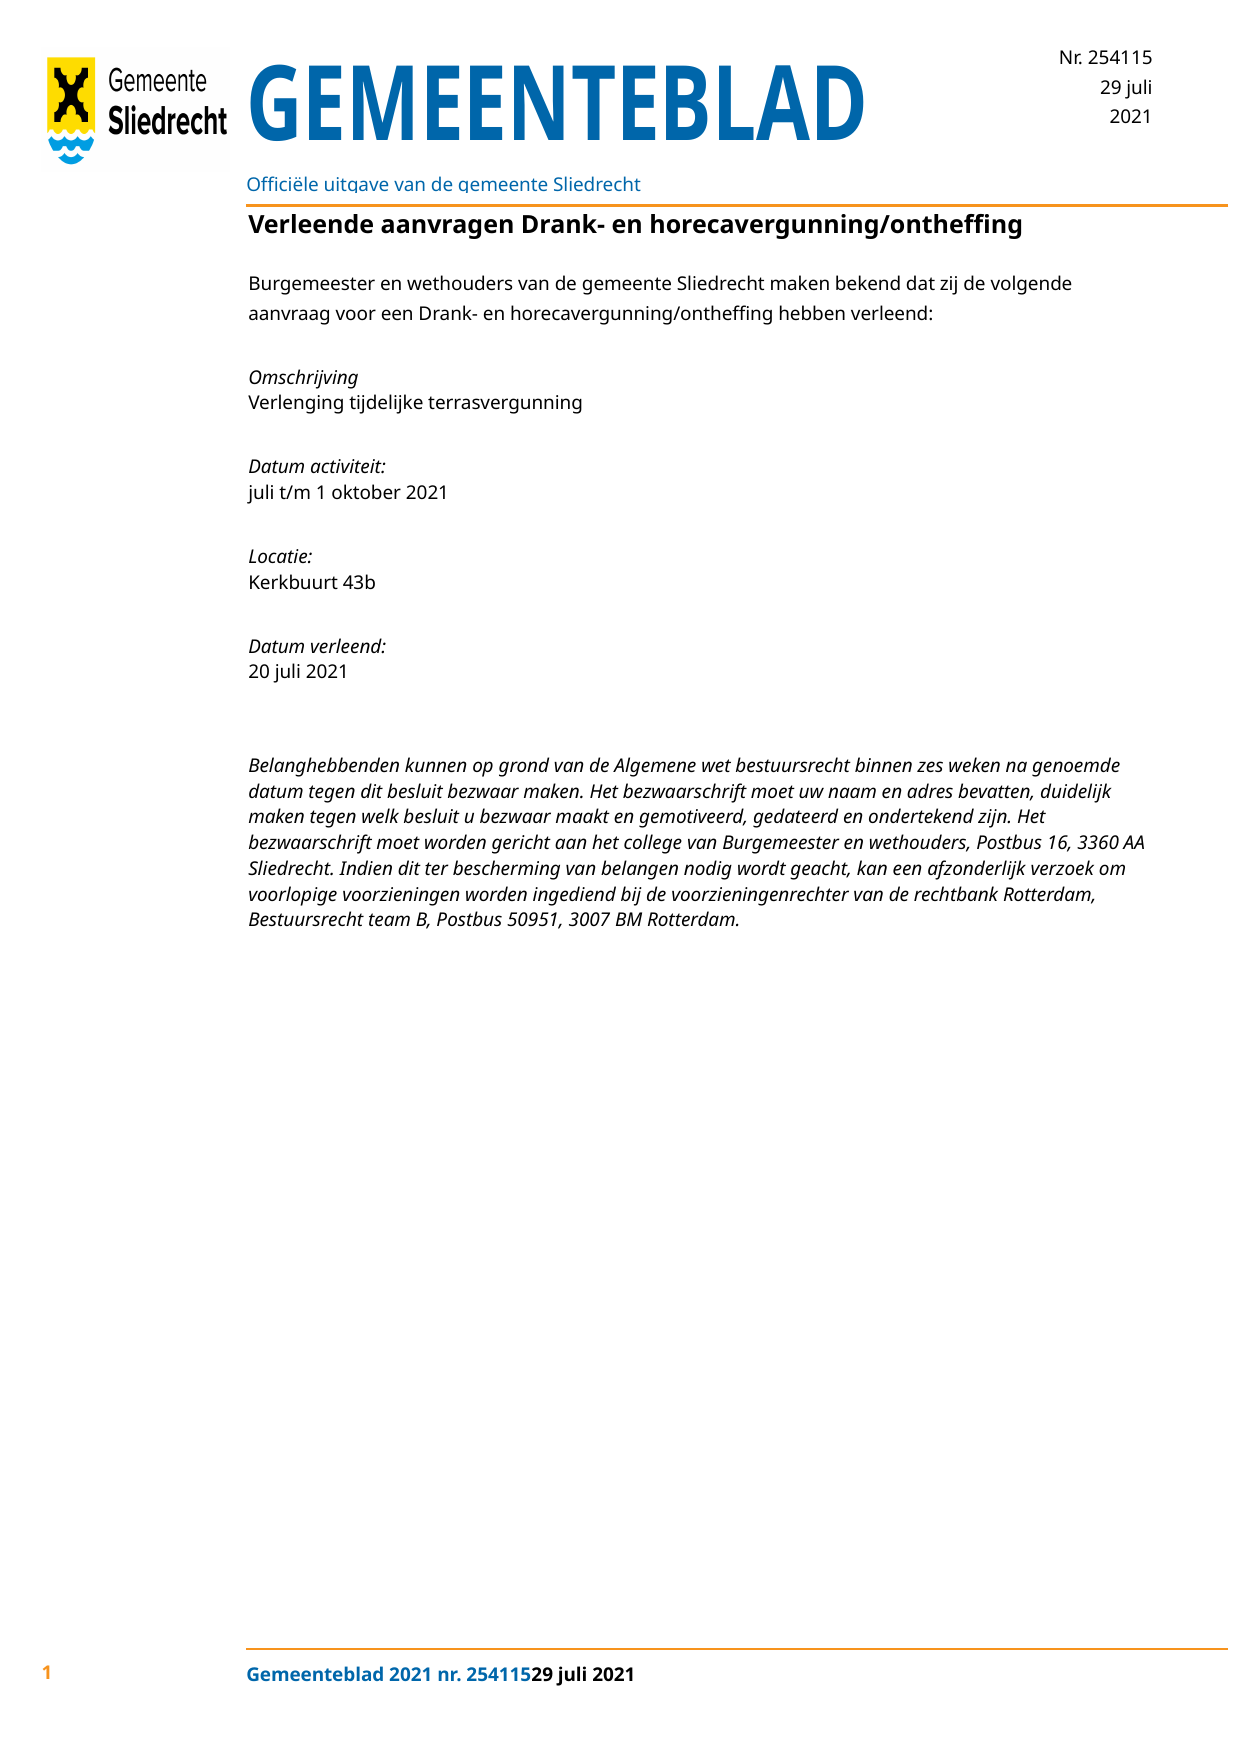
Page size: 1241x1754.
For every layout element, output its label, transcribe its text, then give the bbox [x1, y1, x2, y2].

text Omschrijving [248, 364, 1152, 389]
text Kerkbuurt 43b [248, 569, 1152, 595]
text Datum verleend: [248, 633, 1152, 659]
text juli t/m 1 oktober 2021 [248, 479, 1152, 505]
picture [41, 47, 231, 172]
text Verlenging tijdelijke terrasvergunning [248, 389, 1152, 415]
text Locatie: [248, 543, 1152, 569]
text Datum activiteit: [248, 453, 1152, 479]
text Burgemeester en wethouders van de gemeente Sliedrecht maken bekend dat zij de volgende aanvraag voor een Drank- en horecavergunning/ontheffing hebben verleend: [248, 270, 1152, 326]
text Verleende aanvragen Drank- en horecavergunning/ontheffing [248, 207, 1152, 241]
text Belanghebbenden kunnen op grond van de Algemene wet bestuursrecht binnen zes weken na genoemde datum tegen dit besluit bezwaar maken. Het bezwaarschrift moet uw naam en adres bevatten, duidelijk maken tegen welk besluit u bezwaar maakt en gemotiveerd, gedateerd en ondertekend zijn. Het bezwaarschrift moet worden gericht aan het college van Burgemeester en wethouders, Postbus 16, 3360 AA Sliedrecht. Indien dit ter bescherming van belangen nodig wordt geacht, kan een afzonderlijk verzoek om voorlopige voorzieningen worden ingediend bij de voorzieningenrechter van de rechtbank Rotterdam, Bestuursrecht team B, Postbus 50951, 3007 BM Rotterdam. [248, 752, 1152, 932]
text 20 juli 2021 [248, 659, 1152, 684]
